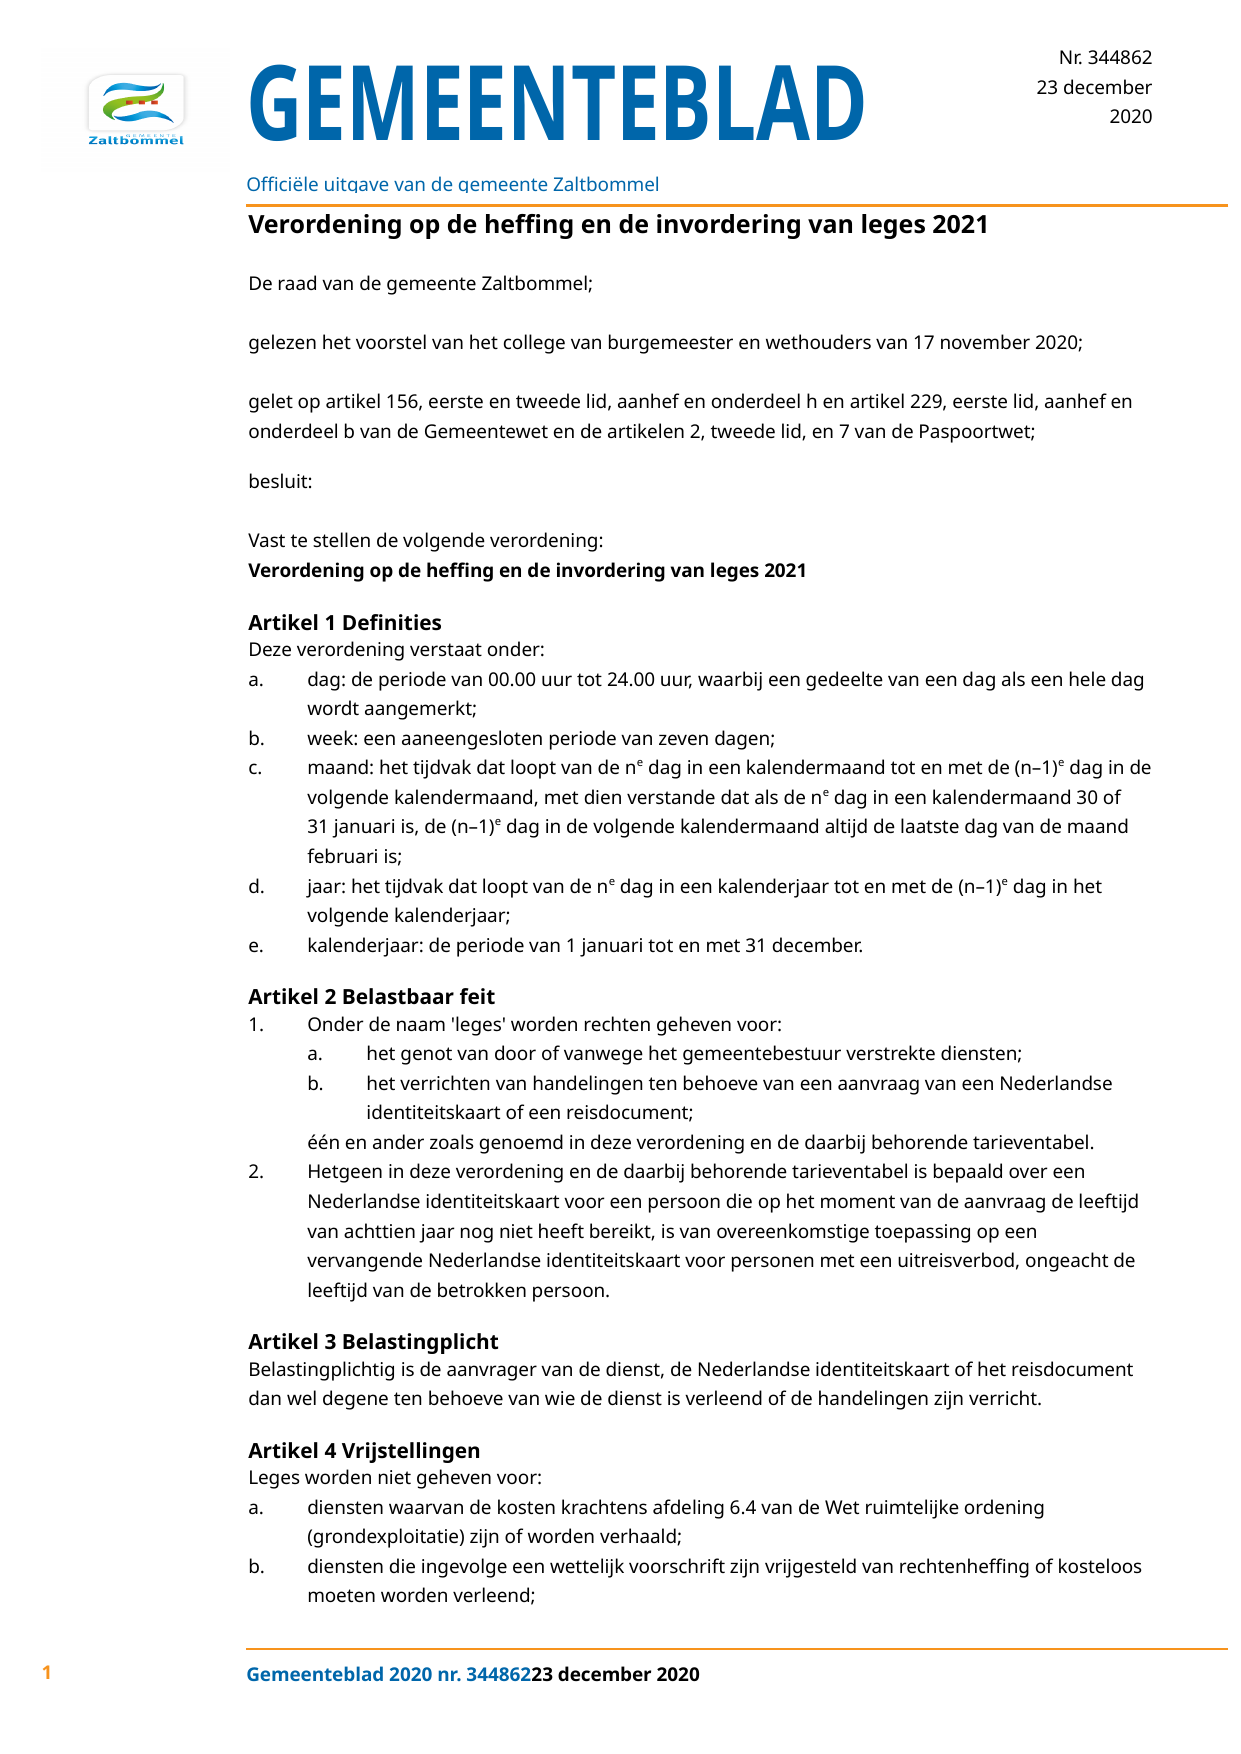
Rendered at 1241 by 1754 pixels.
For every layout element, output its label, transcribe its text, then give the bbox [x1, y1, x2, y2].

text Artikel 2 Belastbaar feit [248, 982, 1152, 1011]
list het genot van door of vanwege het gemeentebestuur verstrekte diensten; [307, 1040, 1152, 1066]
text Deze verordening verstaat onder: [248, 636, 1152, 662]
text Artikel 3 Belastingplicht [248, 1327, 1152, 1356]
text Artikel 1 Definities [248, 608, 1152, 636]
text Belastingplichtig is de aanvrager van de dienst, de Nederlandse identiteitskaart of het reisdocument dan wel degene ten behoeve van wie de dienst is verleend of de handelingen zijn verricht. [248, 1356, 1152, 1411]
text Artikel 4 Vrijstellingen [248, 1436, 1152, 1464]
list Onder de naam 'leges' worden rechten geheven voor: [248, 1011, 1152, 1037]
list jaar: het tijdvak dat loopt van de ne dag in een kalenderjaar tot en met de (n–1)e dag in het volgende kalenderjaar; [248, 873, 1152, 928]
list het verrichten van handelingen ten behoeve van een aanvraag van een Nederlandse identiteitskaart of een reisdocument; [307, 1070, 1152, 1125]
text Vast te stellen de volgende verordening: [248, 528, 1152, 553]
list kalenderjaar: de periode van 1 januari tot en met 31 december. [248, 932, 1152, 958]
text Leges worden niet geheven voor: [248, 1464, 1152, 1490]
list dag: de periode van 00.00 uur tot 24.00 uur, waarbij een gedeelte van een dag als een hele dag wordt aangemerkt; [248, 666, 1152, 721]
list diensten waarvan de kosten krachtens afdeling 6.4 van de Wet ruimtelijke ordening (grondexploitatie) zijn of worden verhaald; [248, 1494, 1152, 1549]
text gelet op artikel 156, eerste en tweede lid, aanhef en onderdeel h en artikel 229, eerste lid, aanhef en onderdeel b van de Gemeentewet en de artikelen 2, tweede lid, en 7 van de Paspoortwet; [248, 389, 1152, 444]
text Verordening op de heffing en de invordering van leges 2021 [248, 207, 1152, 241]
text besluit: [248, 468, 1152, 494]
text Verordening op de heffing en de invordering van leges 2021 [248, 557, 1152, 583]
list Hetgeen in deze verordening en de daarbij behorende tarieventabel is bepaald over een Nederlandse identiteitskaart voor een persoon die op het moment van de aanvraag de leeftijd van achttien jaar nog niet heeft bereikt, is van overeenkomstige toepassing op een vervangende Nederlandse identiteitskaart voor personen met een uitreisverbod, ongeacht de leeftijd van de betrokken persoon. [248, 1159, 1152, 1303]
list diensten die ingevolge een wettelijk voorschrift zijn vrijgesteld van rechtenheffing of kosteloos moeten worden verleend; [248, 1553, 1152, 1608]
list week: een aaneengesloten periode van zeven dagen; [248, 725, 1152, 751]
text gelezen het voorstel van het college van burgemeester en wethouders van 17 november 2020; [248, 329, 1152, 355]
text De raad van de gemeente Zaltbommel; [248, 270, 1152, 296]
list maand: het tijdvak dat loopt van de ne dag in een kalendermaand tot en met de (n–1)e dag in de volgende kalendermaand, met dien verstande dat als de ne dag in een kalendermaand 30 of 31 januari is, de (n–1)e dag in de volgende kalendermaand altijd de laatste dag van de maand februari is; [248, 754, 1152, 869]
picture [41, 47, 231, 172]
list één en ander zoals genoemd in deze verordening en de daarbij behorende tarieventabel. [248, 1129, 1152, 1155]
